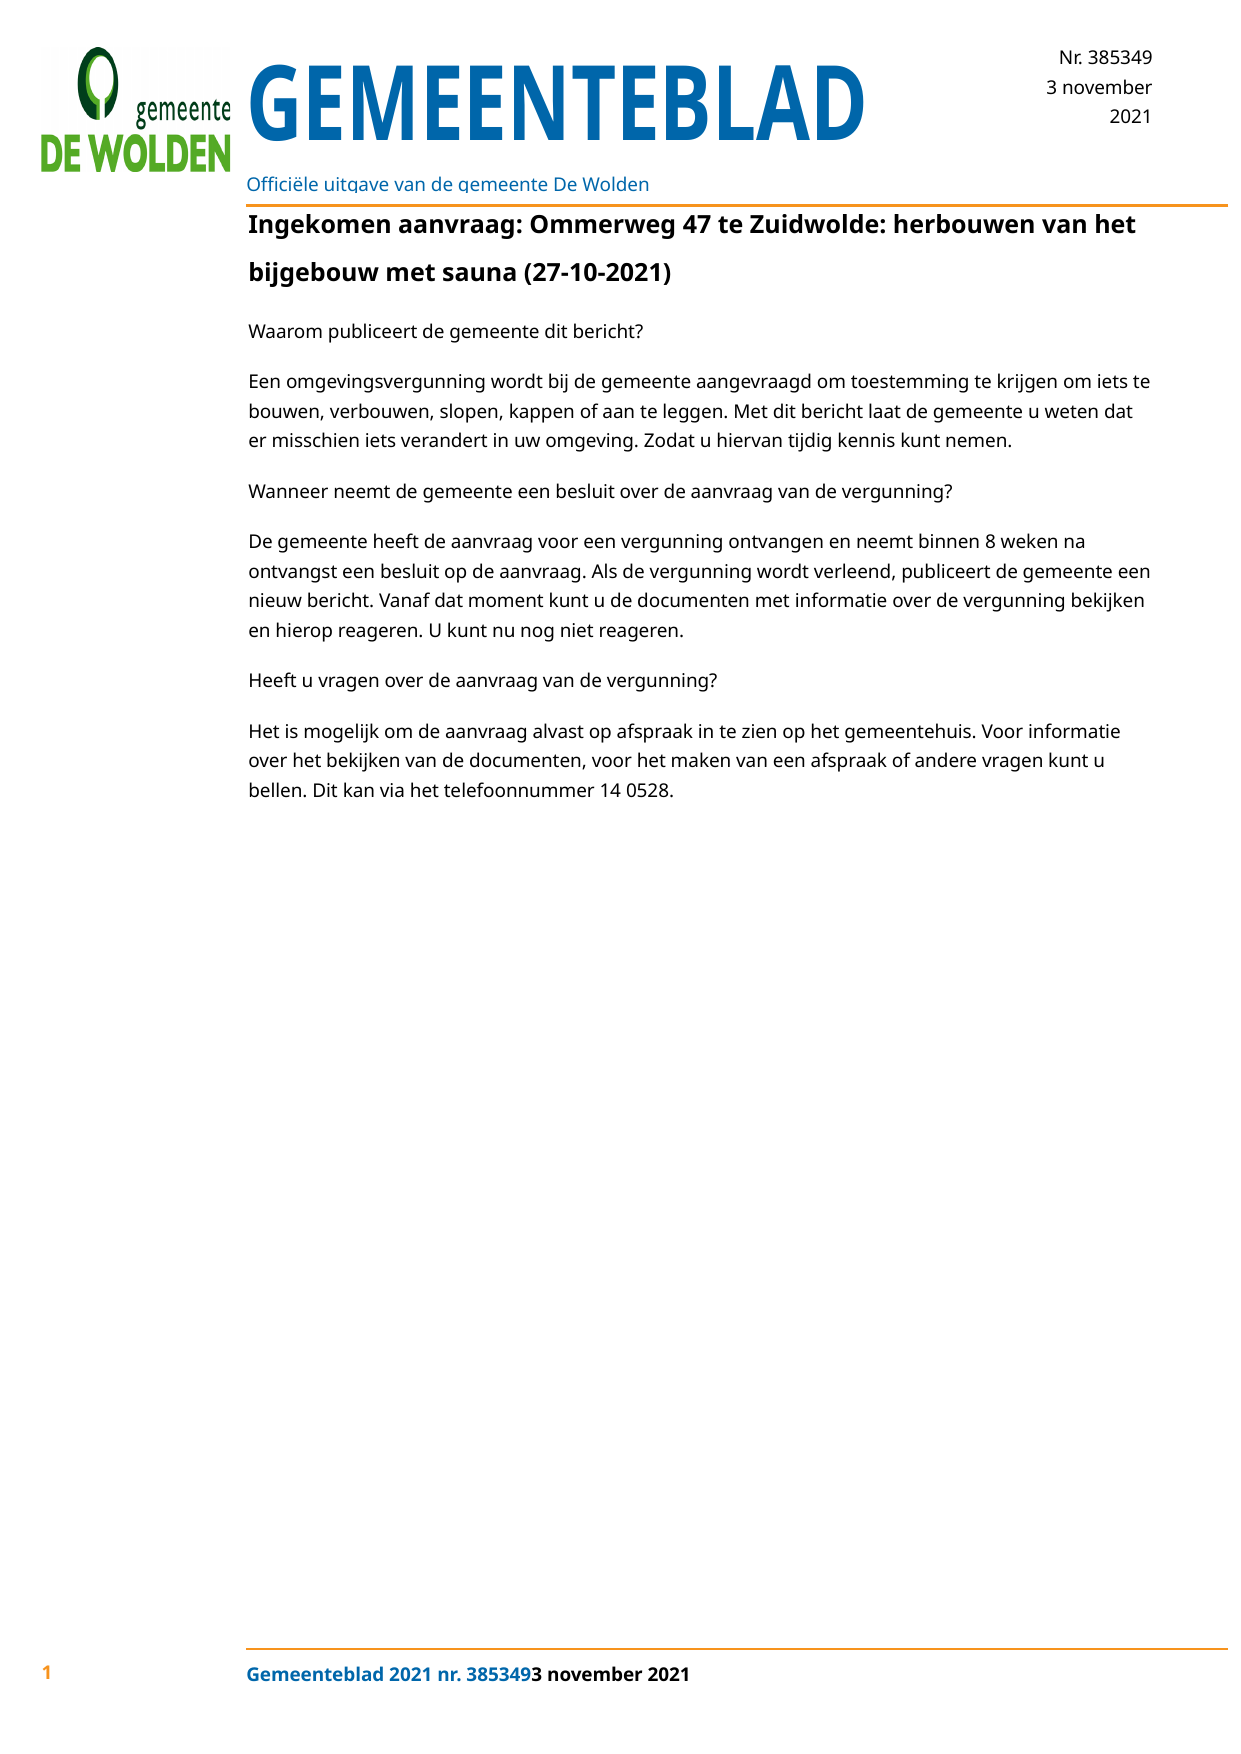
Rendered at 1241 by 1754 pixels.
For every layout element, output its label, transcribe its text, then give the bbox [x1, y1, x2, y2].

text Het is mogelijk om de aanvraag alvast op afspraak in te zien op het gemeentehuis. Voor informatie over het bekijken van de documenten, voor het maken van een afspraak of andere vragen kunt u bellen. Dit kan via het telefoonnummer 14 0528. [248, 718, 1152, 803]
text Wanneer neemt de gemeente een besluit over de aanvraag van de vergunning? [248, 478, 1152, 504]
text De gemeente heeft de aanvraag voor een vergunning ontvangen en neemt binnen 8 weken na ontvangst een besluit op de aanvraag. Als de vergunning wordt verleend, publiceert de gemeente een nieuw bericht. Vanaf dat moment kunt u de documenten met informatie over de vergunning bekijken en hierop reageren. U kunt nu nog niet reageren. [248, 528, 1152, 643]
text Ingekomen aanvraag: Ommerweg 47 te Zuidwolde: herbouwen van het bijgebouw met sauna (27-10-2021) [248, 207, 1152, 288]
text Waarom publiceert de gemeente dit bericht? [248, 318, 1152, 344]
text Een omgevingsvergunning wordt bij de gemeente aangevraagd om toestemming te krijgen om iets te bouwen, verbouwen, slopen, kappen of aan te leggen. Met dit bericht laat de gemeente u weten dat er misschien iets verandert in uw omgeving. Zodat u hiervan tijdig kennis kunt nemen. [248, 368, 1152, 453]
text Heeft u vragen over de aanvraag van de vergunning? [248, 667, 1152, 693]
picture [41, 47, 231, 172]
